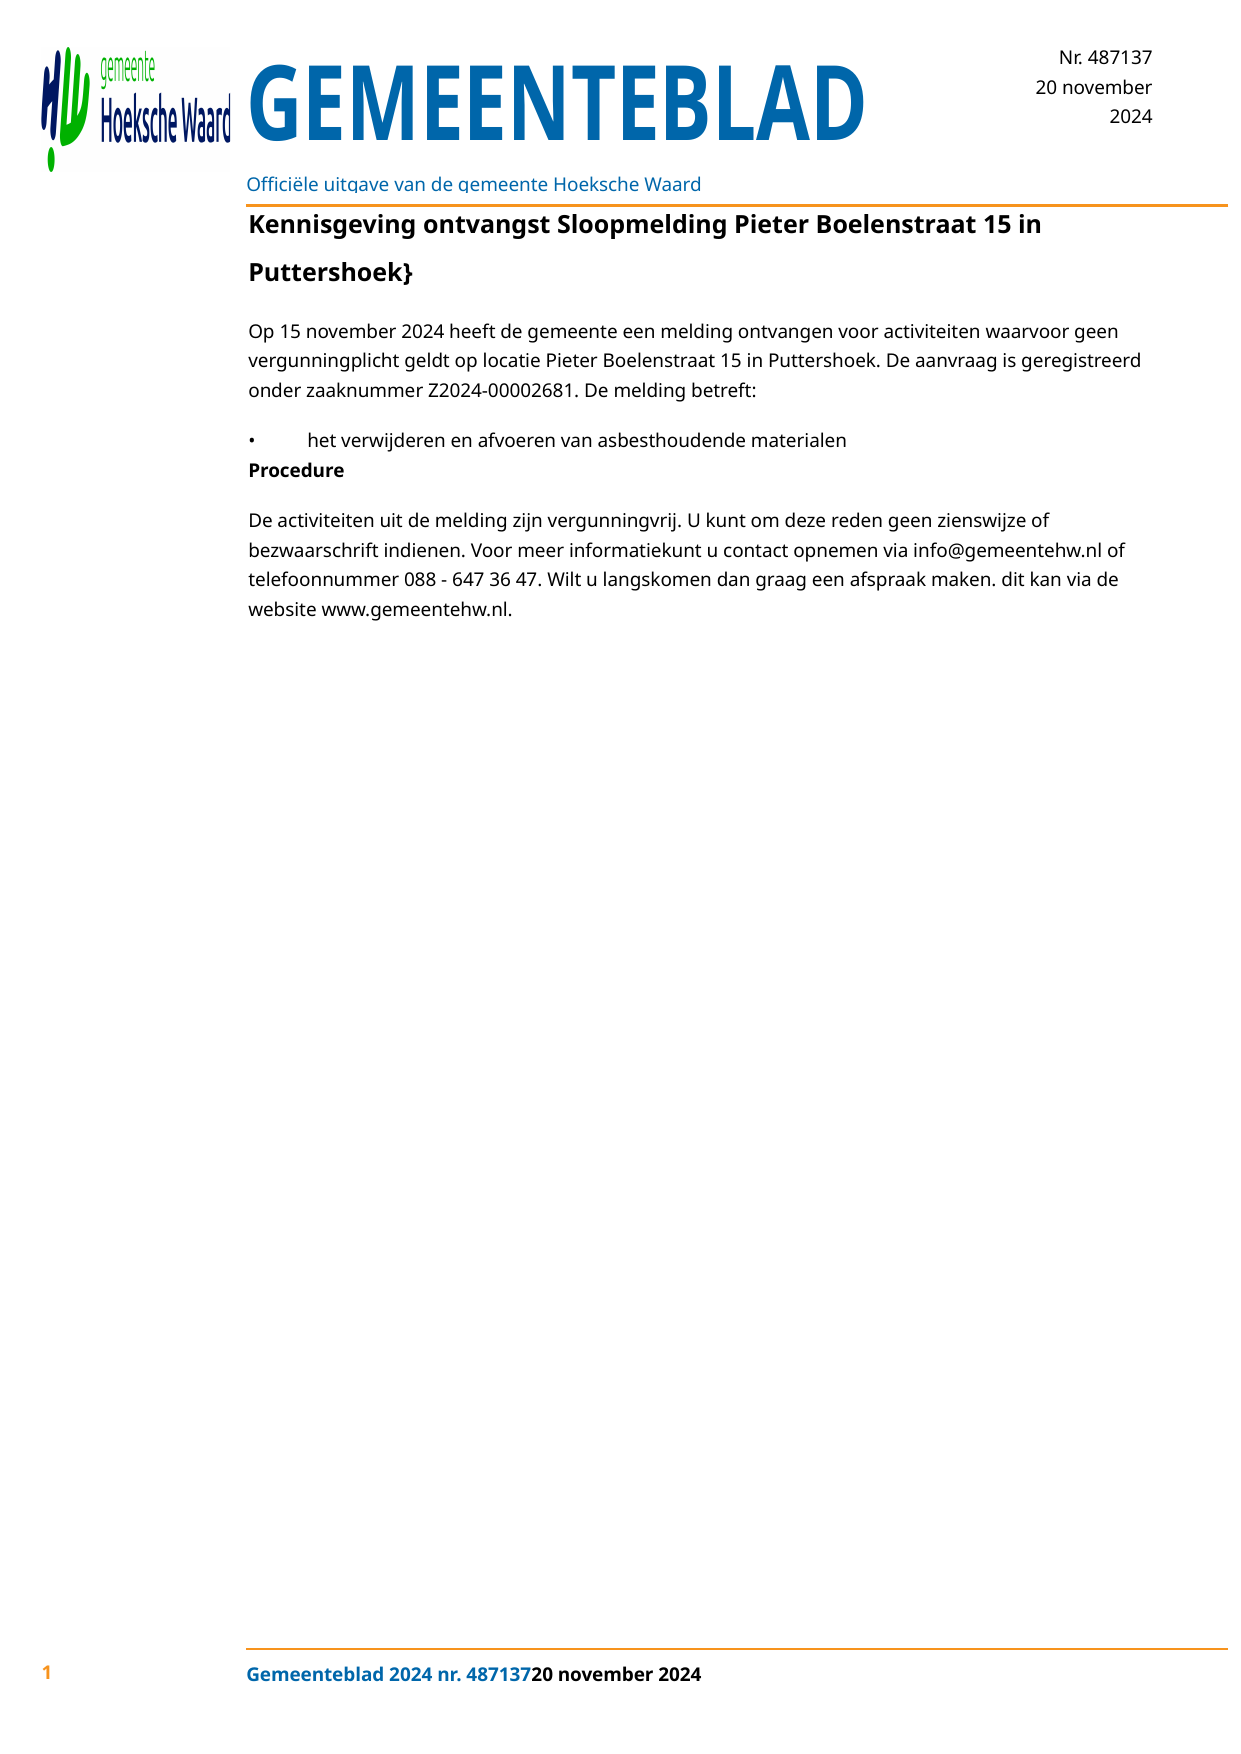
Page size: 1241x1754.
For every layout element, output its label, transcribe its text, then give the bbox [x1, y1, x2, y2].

text Op 15 november 2024 heeft de gemeente een melding ontvangen voor activiteiten waarvoor geen vergunningplicht geldt op locatie Pieter Boelenstraat 15 in Puttershoek. De aanvraag is geregistreerd onder zaaknummer Z2024-00002681. De melding betreft: [248, 318, 1152, 403]
text De activiteiten uit de melding zijn vergunningvrij. U kunt om deze reden geen zienswijze of bezwaarschrift indienen. Voor meer informatiekunt u contact opnemen via info@gemeentehw.nl of telefoonnummer 088 - 647 36 47. Wilt u langskomen dan graag een afspraak maken. dit kan via de website www.gemeentehw.nl. [248, 507, 1152, 622]
text Procedure [248, 457, 1152, 483]
list het verwijderen en afvoeren van asbesthoudende materialen [248, 427, 1152, 453]
text Kennisgeving ontvangst Sloopmelding Pieter Boelenstraat 15 in Puttershoek} [248, 207, 1152, 288]
picture [41, 47, 231, 172]
